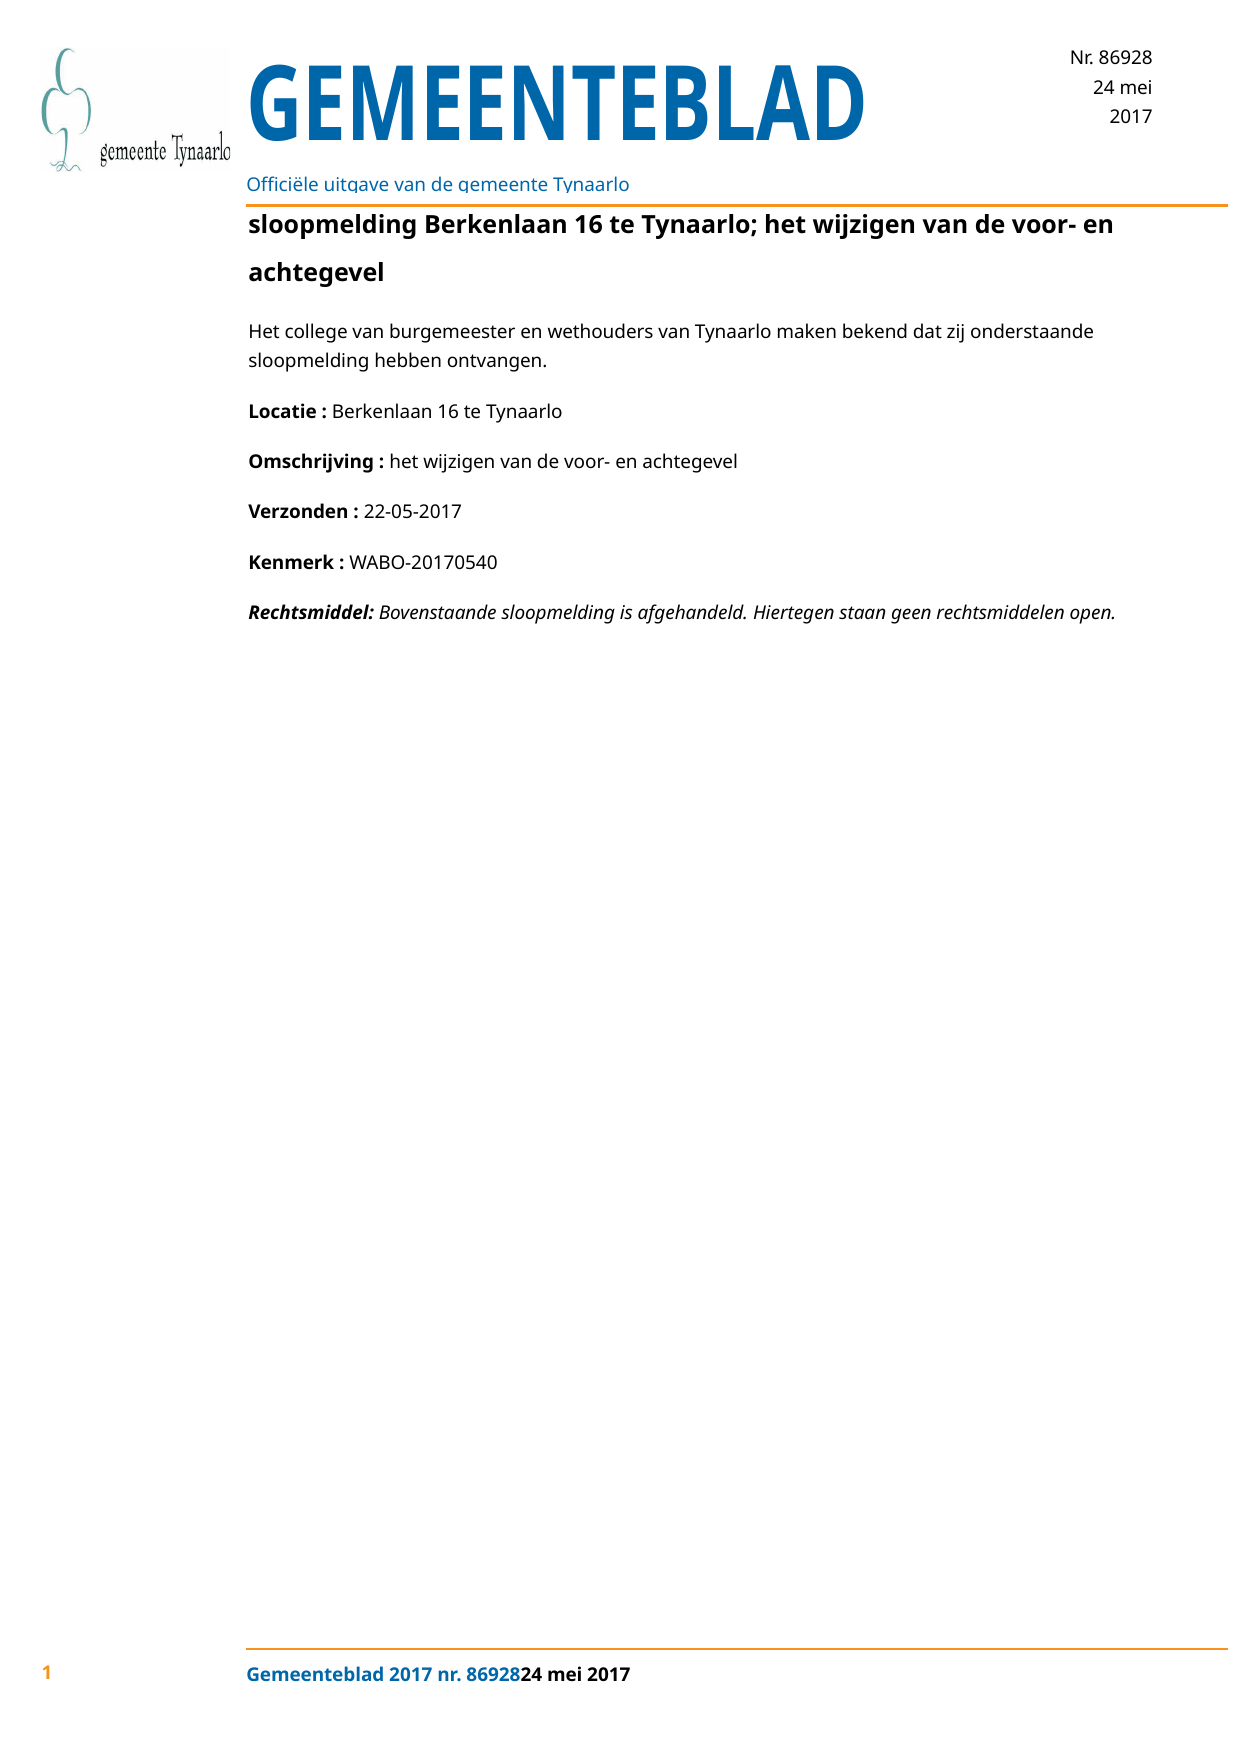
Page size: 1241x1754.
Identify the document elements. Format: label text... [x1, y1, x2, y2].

text Kenmerk : WABO-20170540 [248, 549, 1152, 575]
text sloopmelding Berkenlaan 16 te Tynaarlo; het wijzigen van de voor- en achtegevel [248, 207, 1152, 288]
text Verzonden : 22-05-2017 [248, 499, 1152, 524]
text Het college van burgemeester en wethouders van Tynaarlo maken bekend dat zij onderstaande sloopmelding hebben ontvangen. [248, 318, 1152, 373]
picture [41, 47, 231, 172]
text Locatie : Berkenlaan 16 te Tynaarlo [248, 398, 1152, 424]
text Rechtsmiddel: Bovenstaande sloopmelding is afgehandeld. Hiertegen staan geen rechtsmiddelen open. [248, 599, 1152, 625]
text Omschrijving : het wijzigen van de voor- en achtegevel [248, 448, 1152, 474]
